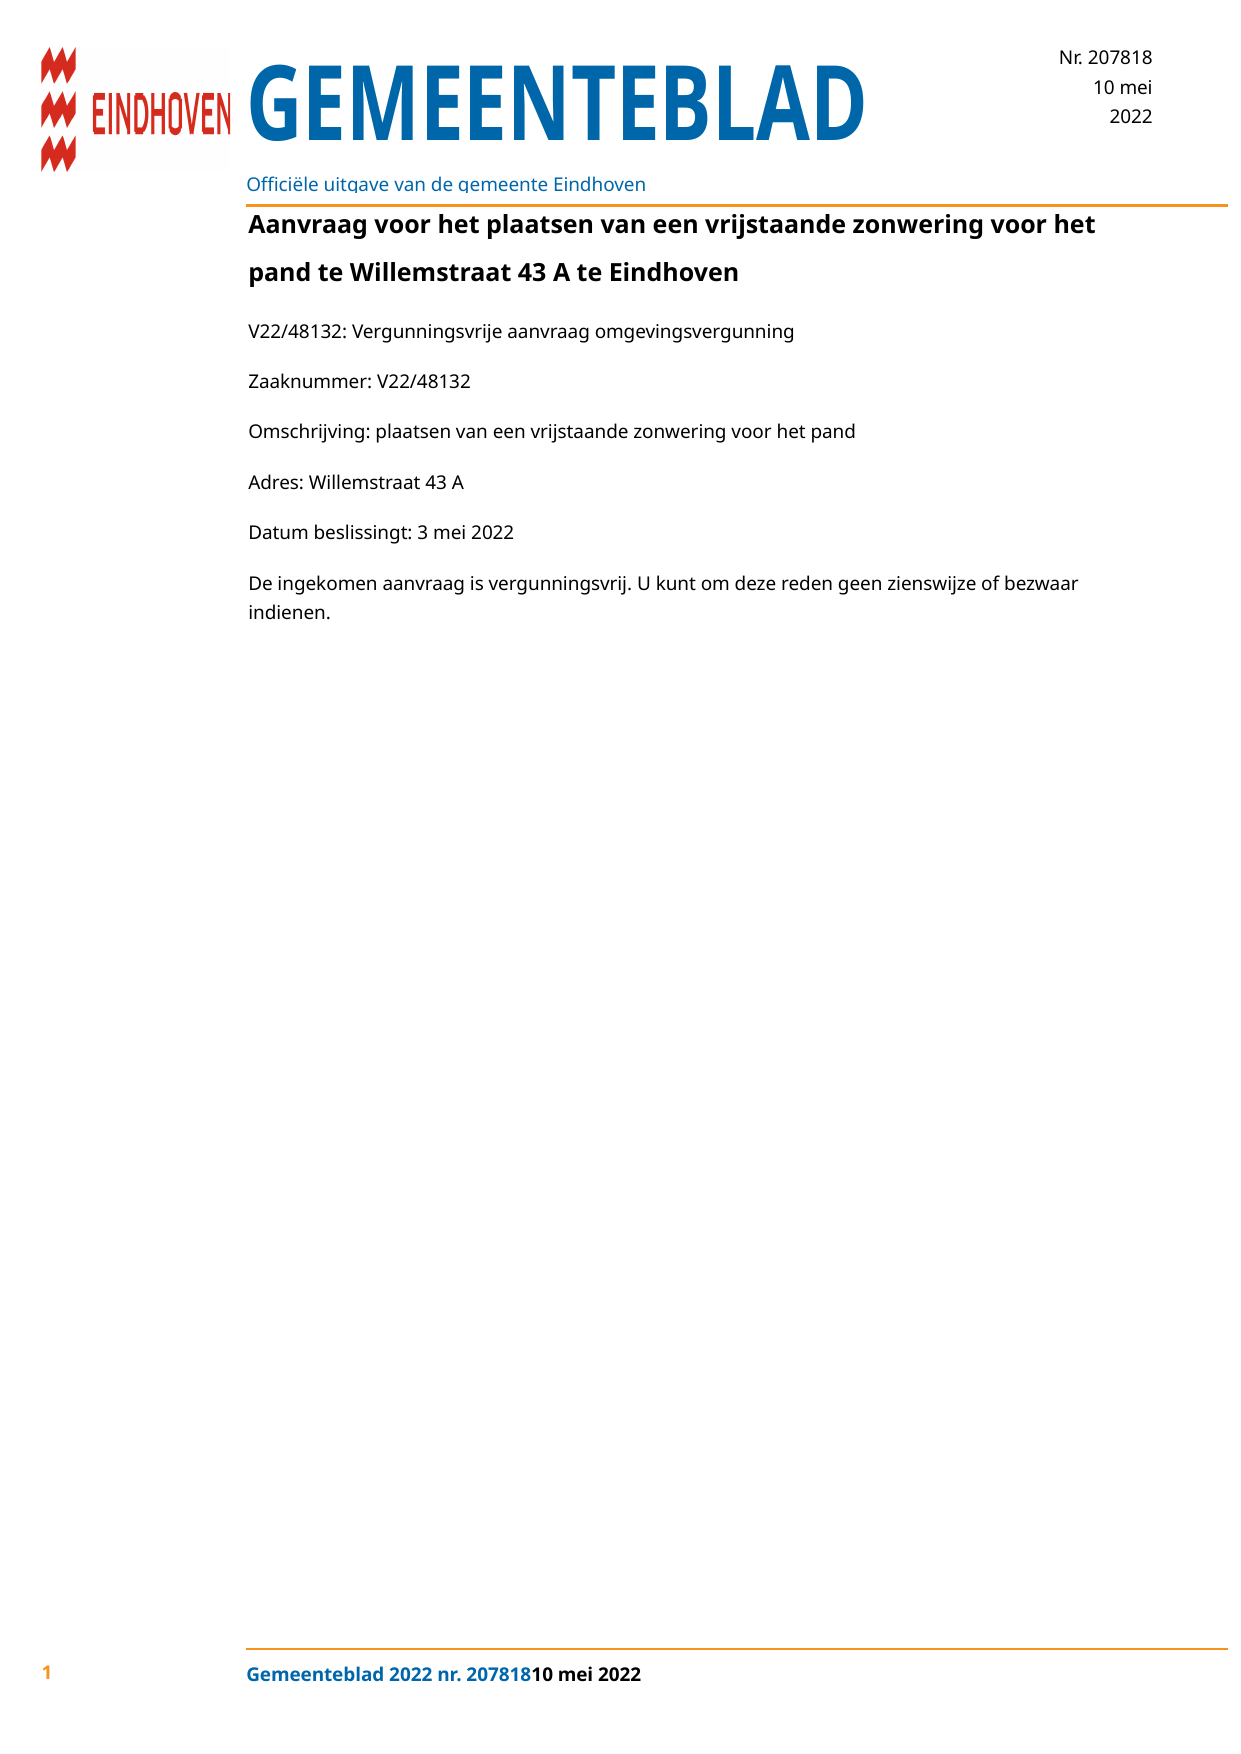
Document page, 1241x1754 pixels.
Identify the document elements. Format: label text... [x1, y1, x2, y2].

text Adres: Willemstraat 43 A [248, 469, 1152, 495]
text Omschrijving: plaatsen van een vrijstaande zonwering voor het pand [248, 419, 1152, 444]
text V22/48132: Vergunningsvrije aanvraag omgevingsvergunning [248, 318, 1152, 344]
text De ingekomen aanvraag is vergunningsvrij. U kunt om deze reden geen zienswijze of bezwaar indienen. [248, 570, 1152, 625]
picture [41, 47, 231, 172]
text Aanvraag voor het plaatsen van een vrijstaande zonwering voor het pand te Willemstraat 43 A te Eindhoven [248, 207, 1152, 288]
text Datum beslissingt: 3 mei 2022 [248, 519, 1152, 545]
text Zaaknummer: V22/48132 [248, 368, 1152, 394]
